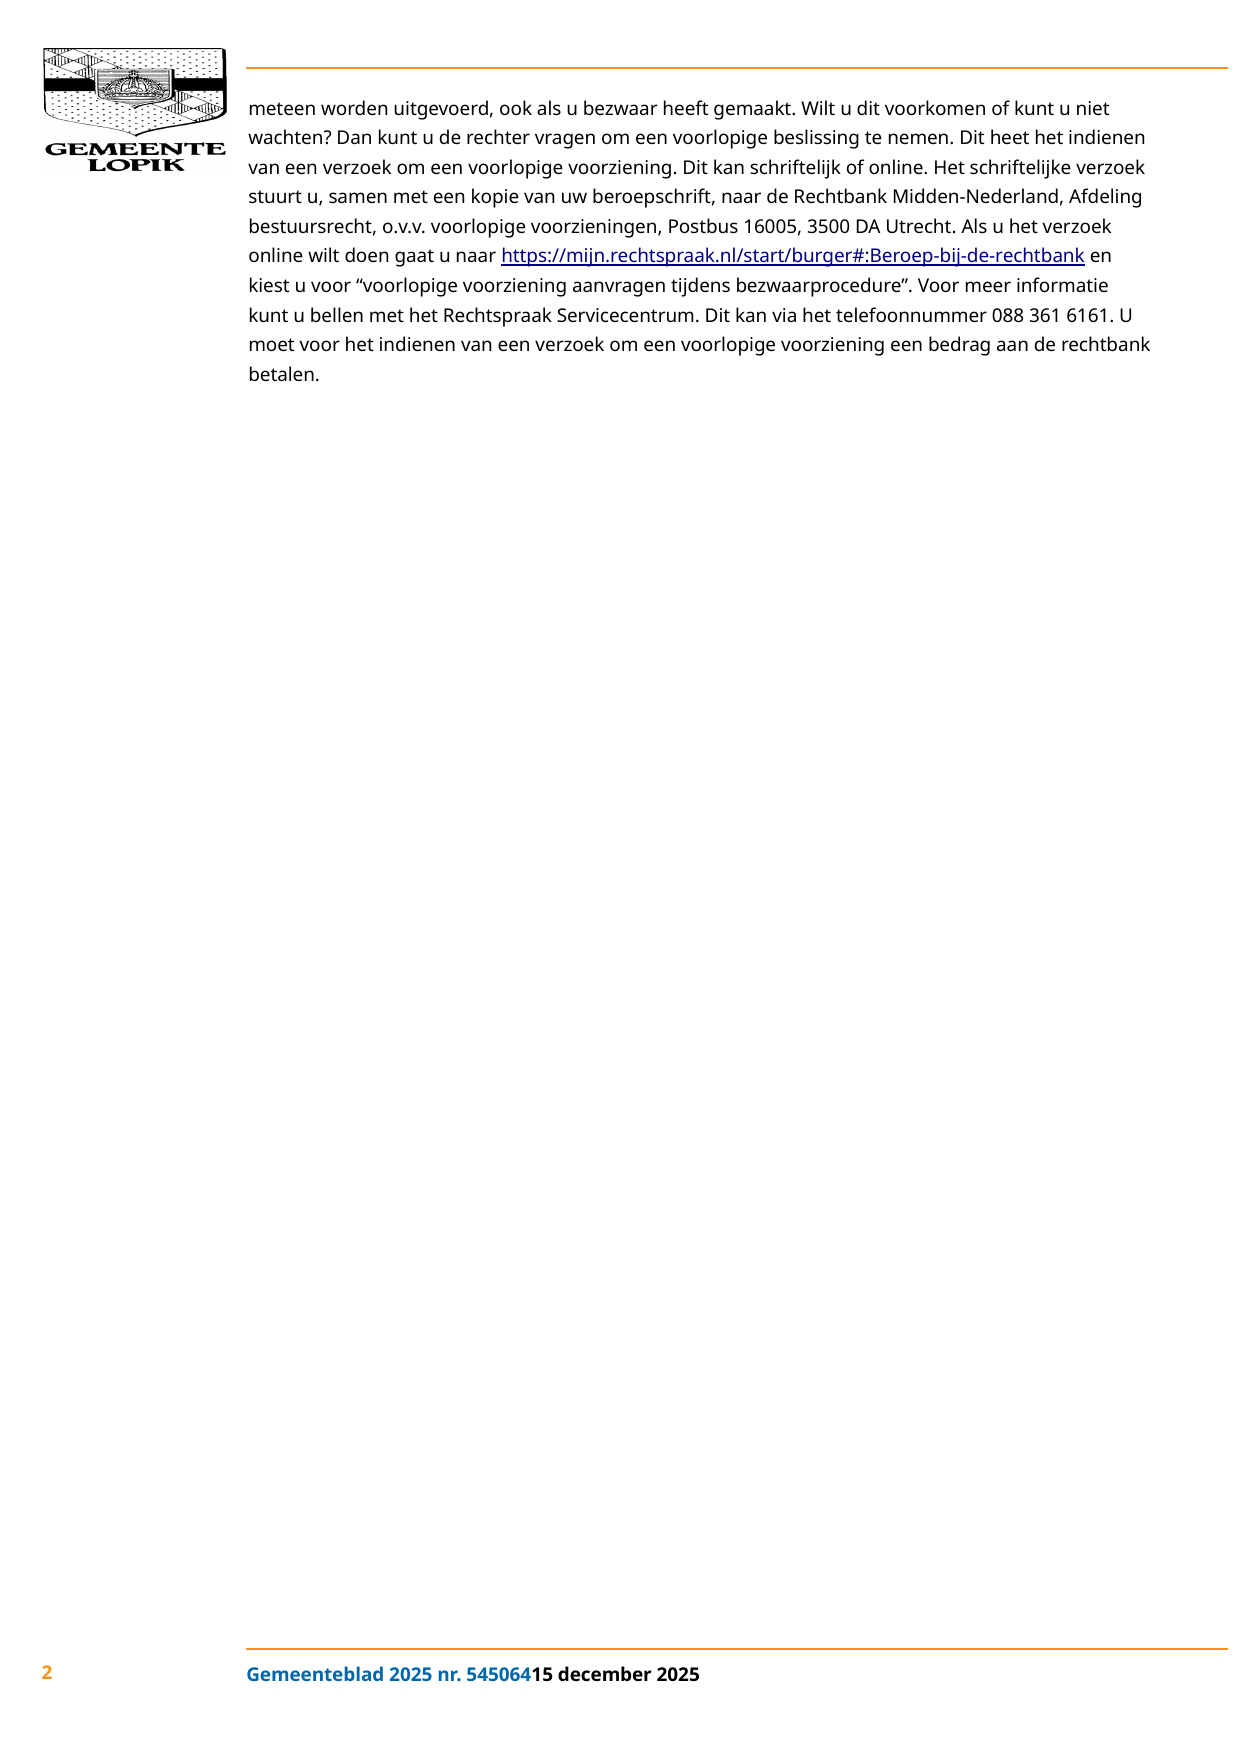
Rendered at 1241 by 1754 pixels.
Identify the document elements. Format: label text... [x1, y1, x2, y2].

picture [41, 47, 231, 172]
text meteen worden uitgevoerd, ook als u bezwaar heeft gemaakt. Wilt u dit voorkomen of kunt u niet wachten? Dan kunt u de rechter vragen om een voorlopige beslissing te nemen. Dit heet het indienen van een verzoek om een voorlopige voorziening. Dit kan schriftelijk of online. Het schriftelijke verzoek stuurt u, samen met een kopie van uw beroepschrift, naar de Rechtbank Midden-Nederland, Afdeling bestuursrecht, o.v.v. voorlopige voorzieningen, Postbus 16005, 3500 DA Utrecht. Als u het verzoek online wilt doen gaat u naar https://mijn.rechtspraak.nl/start/burger#:Beroep-bij-de-rechtbank en kiest u voor “voorlopige voorziening aanvragen tijdens bezwaarprocedure”. Voor meer informatie kunt u bellen met het Rechtspraak Servicecentrum. Dit kan via het telefoonnummer 088 361 6161. U moet voor het indienen van een verzoek om een voorlopige voorziening een bedrag aan de rechtbank betalen. [248, 95, 1152, 387]
